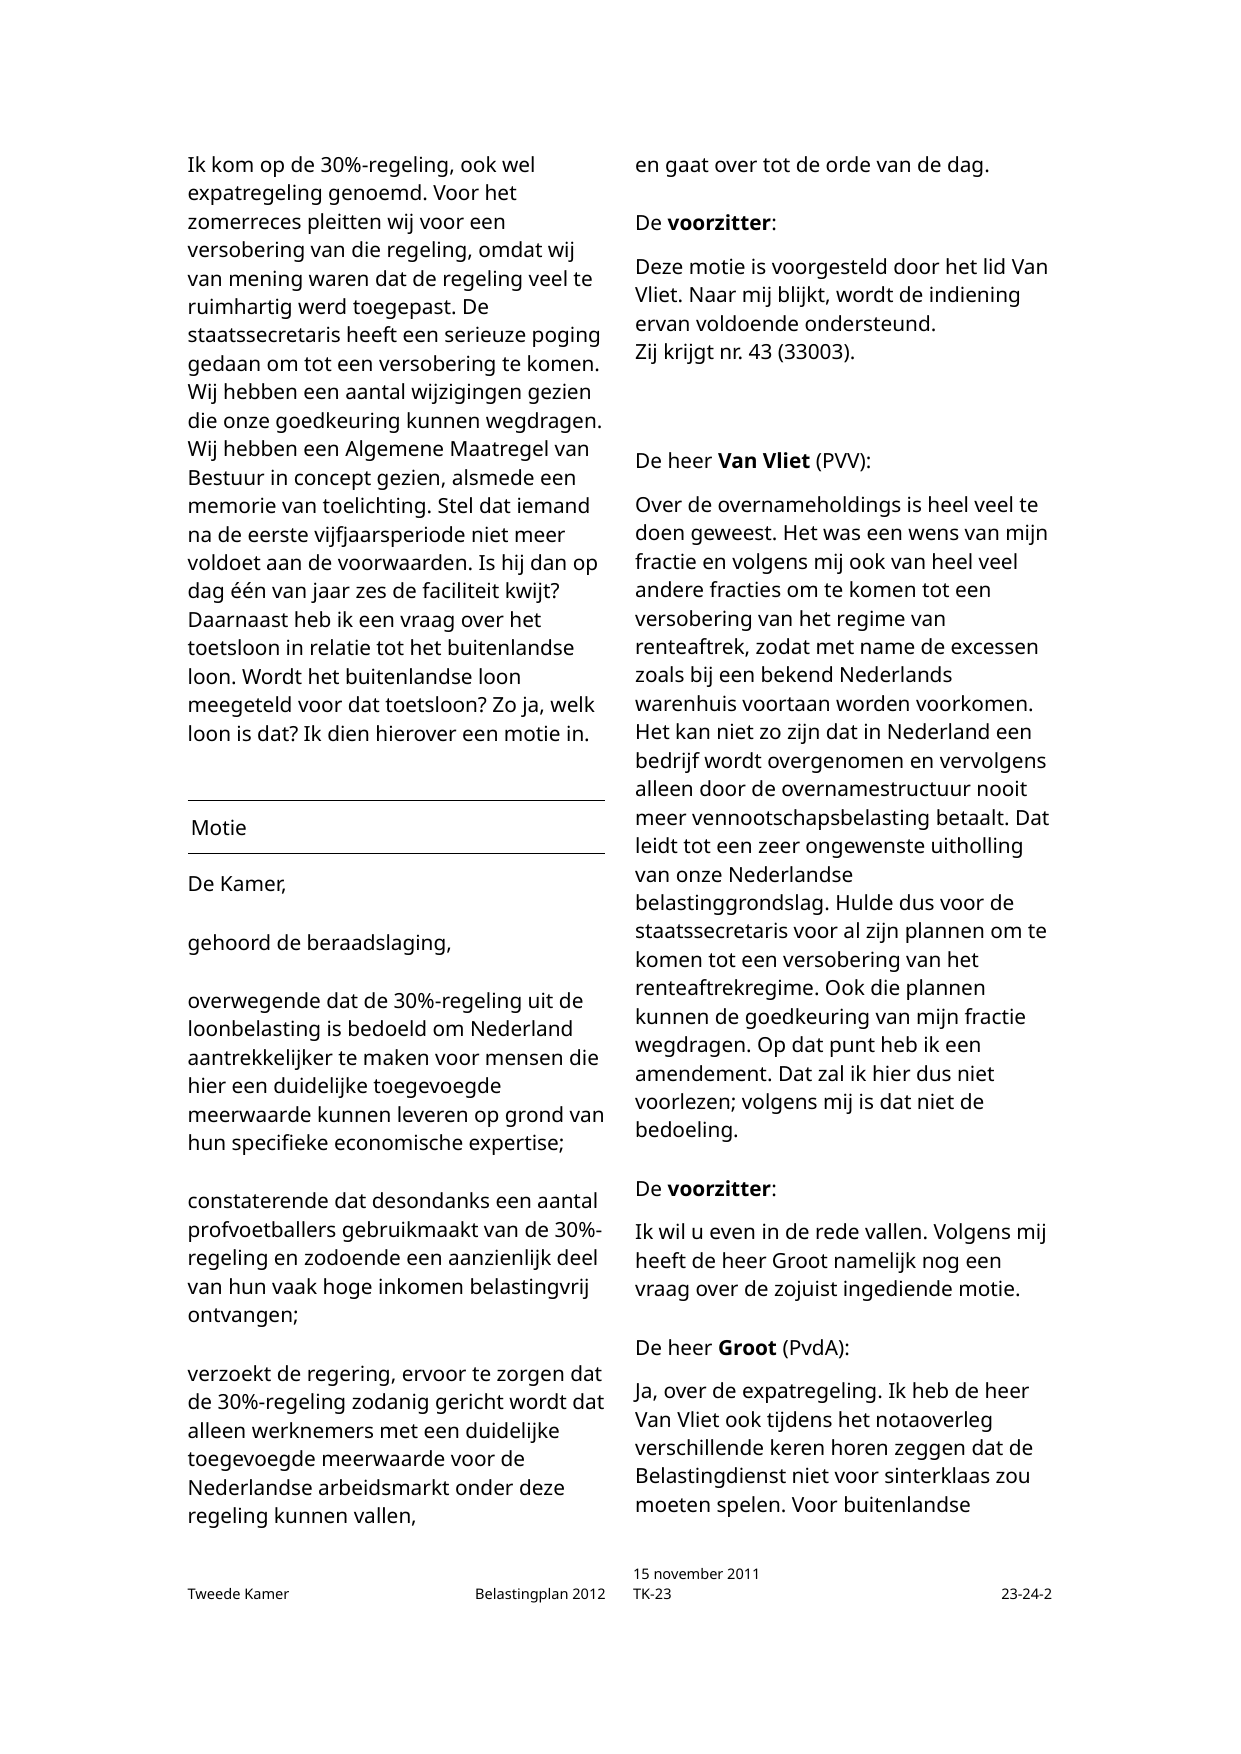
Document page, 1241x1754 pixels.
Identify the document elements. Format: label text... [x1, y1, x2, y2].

text Ik kom op de 30%-regeling, ook wel expatregeling genoemd. Voor het zomerreces pleitten wij voor een versobering van die regeling, omdat wij van mening waren dat de regeling veel te ruimhartig werd toegepast. De staatssecretaris heeft een serieuze poging gedaan om tot een versobering te komen. Wij hebben een aantal wijzigingen gezien die onze goedkeuring kunnen wegdragen. Wij hebben een Algemene Maatregel van Bestuur in concept gezien, alsmede een memorie van toelichting. Stel dat iemand na de eerste vijfjaarsperiode niet meer voldoet aan de voorwaarden. Is hij dan op dag één van jaar zes de faciliteit kwijt? Daarnaast heb ik een vraag over het toetsloon in relatie tot het buitenlandse loon. Wordt het buitenlandse loon meegeteld voor dat toetsloon? Zo ja, welk loon is dat? Ik dien hierover een motie in. [187, 150, 605, 747]
text constaterende dat desondanks een aantal profvoetballers gebruikmaakt van de 30%-regeling en zodoende een aanzienlijk deel van hun vaak hoge inkomen belastingvrij ontvangen; [187, 1187, 605, 1329]
text De Kamer, [187, 869, 605, 898]
subtitle Motie [187, 801, 605, 854]
text Ja, over de expatregeling. Ik heb de heer Van Vliet ook tijdens het notaoverleg verschillende keren horen zeggen dat de Belastingdienst niet voor sinterklaas zou moeten spelen. Voor buitenlandse [635, 1376, 1053, 1518]
text De heer Groot (PvdA): [635, 1333, 1053, 1361]
text Ik wil u even in de rede vallen. Volgens mij heeft de heer Groot namelijk nog een vraag over de zojuist ingediende motie. [635, 1217, 1053, 1303]
text en gaat over tot de orde van de dag. [635, 150, 1053, 178]
text Zij krijgt nr. 43 (33003). [635, 337, 1053, 366]
text gehoord de beraadslaging, [187, 928, 605, 956]
text verzoekt de regering, ervoor te zorgen dat de 30%-regeling zodanig gericht wordt dat alleen werknemers met een duidelijke toegevoegde meerwaarde voor de Nederlandse arbeidsmarkt onder deze regeling kunnen vallen, [187, 1359, 605, 1529]
text De voorzitter: [635, 1174, 1053, 1202]
text Over de overnameholdings is heel veel te doen geweest. Het was een wens van mijn fractie en volgens mij ook van heel veel andere fracties om te komen tot een versobering van het regime van renteaftrek, zodat met name de excessen zoals bij een bekend Nederlands warenhuis voortaan worden voorkomen. Het kan niet zo zijn dat in Nederland een bedrijf wordt overgenomen en vervolgens alleen door de overnamestructuur nooit meer vennootschapsbelasting betaalt. Dat leidt tot een zeer ongewenste uitholling van onze Nederlandse belastinggrondslag. Hulde dus voor de staatssecretaris voor al zijn plannen om te komen tot een versobering van het renteaftrekregime. Ook die plannen kunnen de goedkeuring van mijn fractie wegdragen. Op dat punt heb ik een amendement. Dat zal ik hier dus niet voorlezen; volgens mij is dat niet de bedoeling. [635, 490, 1053, 1144]
text  [635, 396, 1053, 424]
text De heer Van Vliet (PVV): [635, 447, 1053, 475]
text Deze motie is voorgesteld door het lid Van Vliet. Naar mij blijkt, wordt de indiening ervan voldoende ondersteund. [635, 252, 1053, 337]
text overwegende dat de 30%-regeling uit de loonbelasting is bedoeld om Nederland aantrekkelijker te maken voor mensen die hier een duidelijke toegevoegde meerwaarde kunnen leveren op grond van hun specifieke economische expertise; [187, 986, 605, 1157]
text De voorzitter: [635, 208, 1053, 237]
